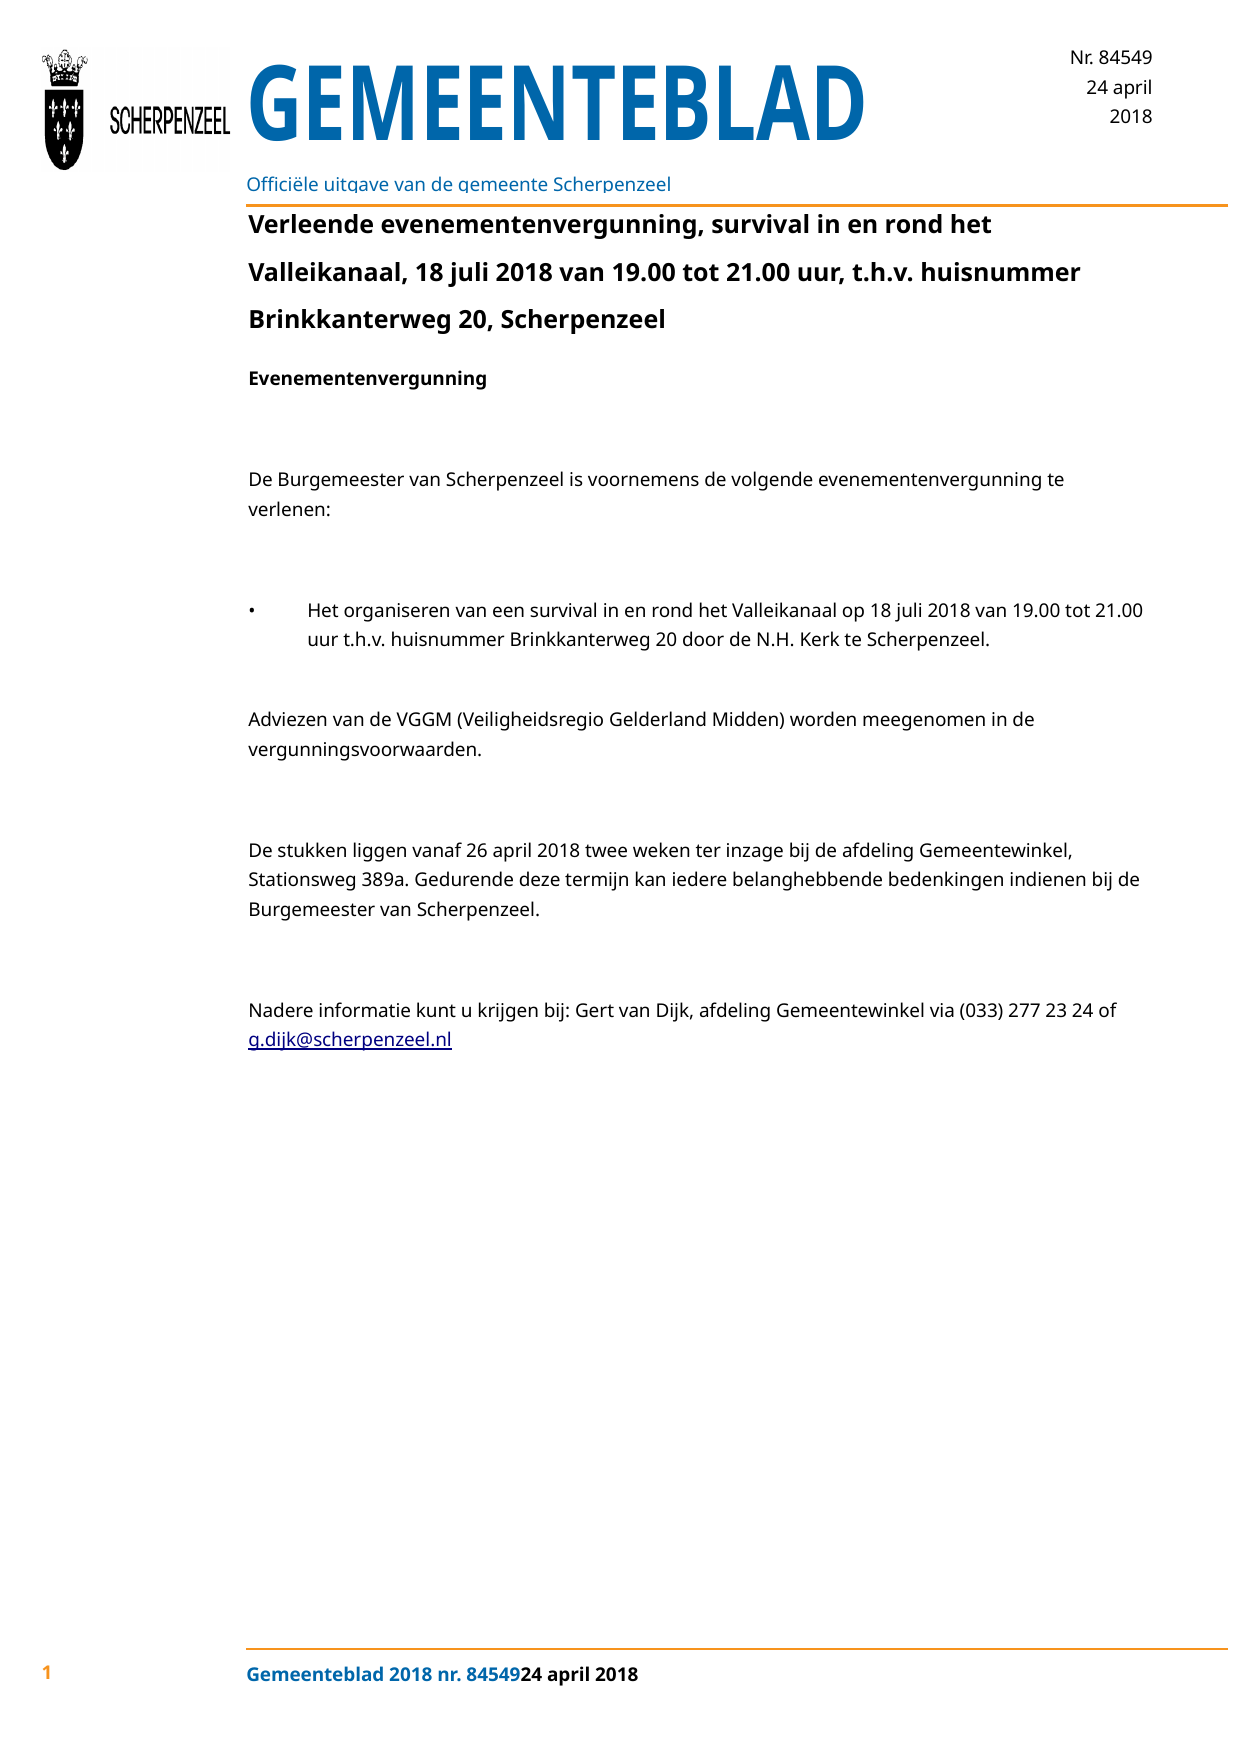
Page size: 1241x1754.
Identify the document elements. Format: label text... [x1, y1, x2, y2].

text Verleende evenementenvergunning, survival in en rond het Valleikanaal, 18 juli 2018 van 19.00 tot 21.00 uur, t.h.v. huisnummer Brinkkanterweg 20, Scherpenzeel [248, 207, 1152, 336]
text Nadere informatie kunt u krijgen bij: Gert van Dijk, afdeling Gemeentewinkel via (033) 277 23 24 of g.dijk@scherpenzeel.nl [248, 997, 1152, 1052]
text Evenementenvergunning [248, 366, 1152, 391]
text Adviezen van de VGGM (Veiligheidsregio Gelderland Midden) worden meegenomen in de vergunningsvoorwaarden. [248, 706, 1152, 762]
text De stukken liggen vanaf 26 april 2018 twee weken ter inzage bij de afdeling Gemeentewinkel, Stationsweg 389a. Gedurende deze termijn kan iedere belanghebbende bedenkingen indienen bij de Burgemeester van Scherpenzeel. [248, 837, 1152, 922]
picture [41, 47, 231, 172]
list Het organiseren van een survival in en rond het Valleikanaal op 18 juli 2018 van 19.00 tot 21.00 uur t.h.v. huisnummer Brinkkanterweg 20 door de N.H. Kerk te Scherpenzeel. [248, 597, 1152, 652]
text De Burgemeester van Scherpenzeel is voornemens de volgende evenementenvergunning te verlenen: [248, 466, 1152, 522]
